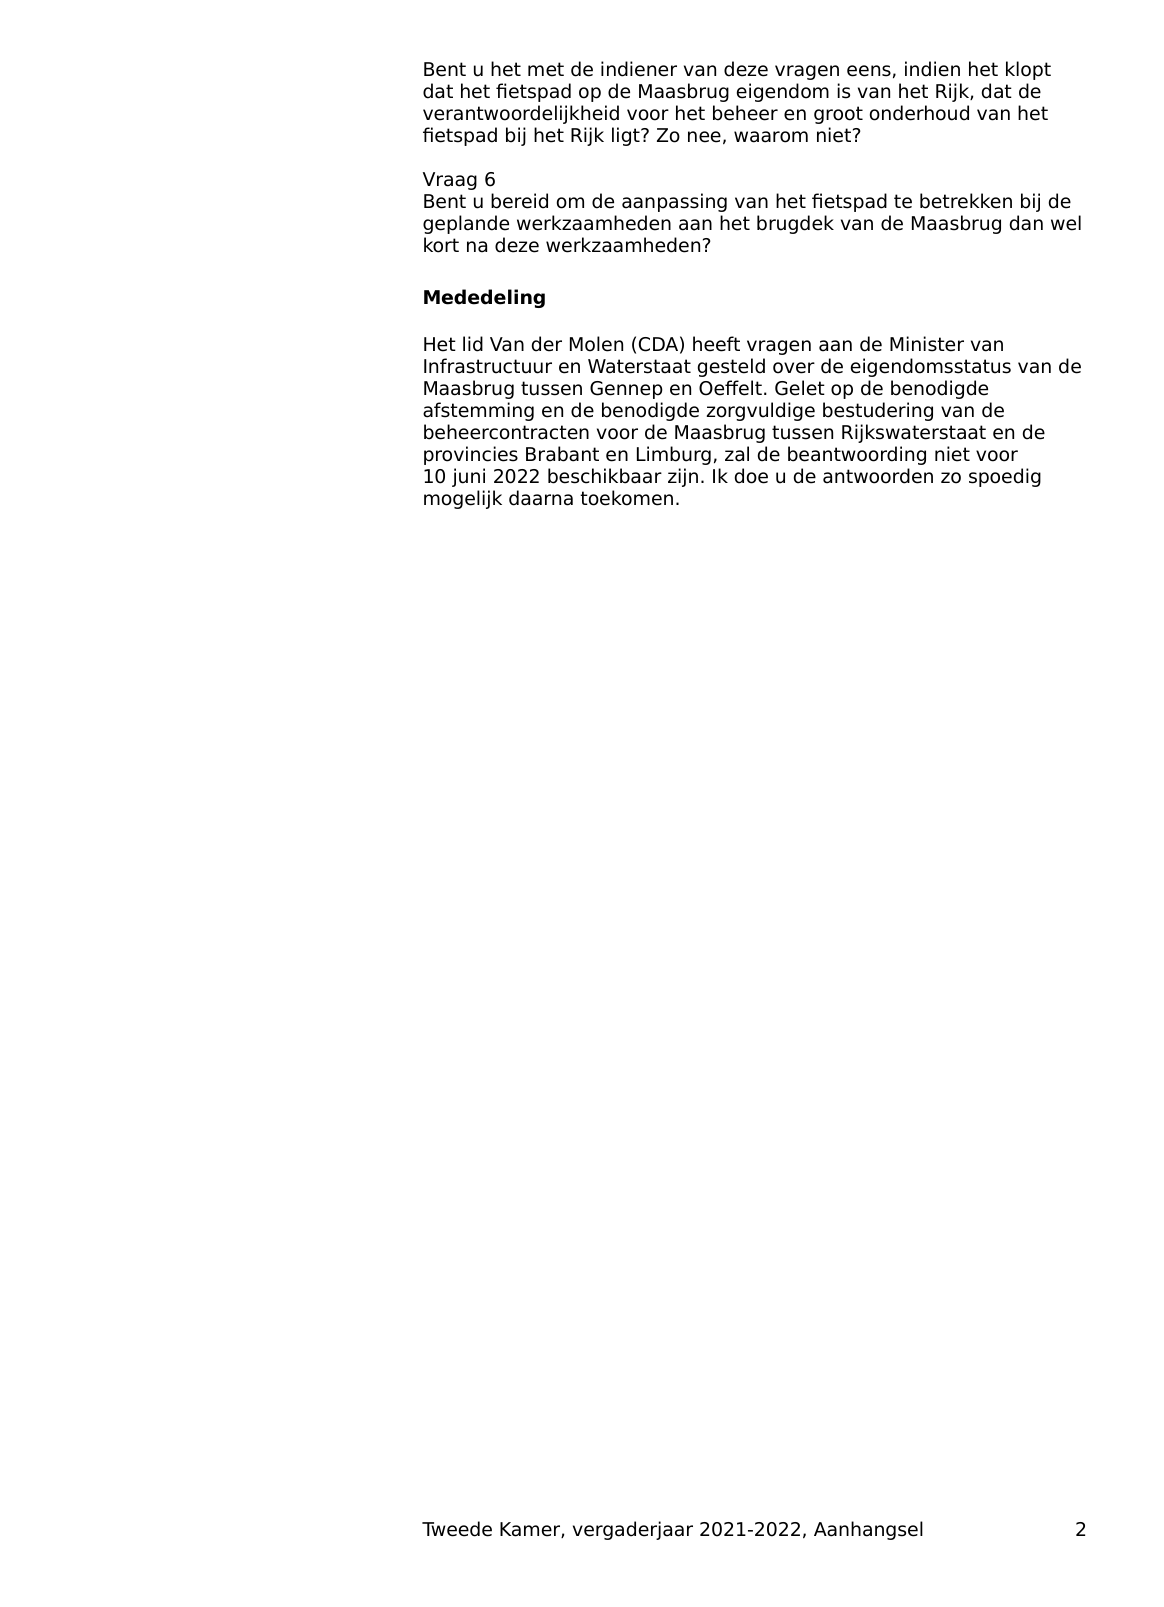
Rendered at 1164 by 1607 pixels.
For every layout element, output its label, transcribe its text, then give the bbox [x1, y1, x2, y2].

text Bent u bereid om de aanpassing van het fietspad te betrekken bij de geplande werkzaamheden aan het brugdek van de Maasbrug dan wel kort na deze werkzaamheden? [422, 191, 1087, 257]
text Het lid Van der Molen (CDA) heeft vragen aan de Minister van Infrastructuur en Waterstaat gesteld over de eigendomsstatus van de Maasbrug tussen Gennep en Oeffelt. Gelet op de benodigde afstemming en de benodigde zorgvuldige bestudering van de beheercontracten voor de Maasbrug tussen Rijkswaterstaat en de provincies Brabant en Limburg, zal de beantwoording niet voor 10 juni 2022 beschikbaar zijn. Ik doe u de antwoorden zo spoedig mogelijk daarna toekomen. [422, 334, 1087, 510]
text Vraag 6 [422, 169, 1087, 191]
text Bent u het met de indiener van deze vragen eens, indien het klopt dat het fietspad op de Maasbrug eigendom is van het Rijk, dat de verantwoordelijkheid voor het beheer en groot onderhoud van het fietspad bij het Rijk ligt? Zo nee, waarom niet? [422, 59, 1087, 147]
subtitle Mededeling [422, 287, 1087, 309]
